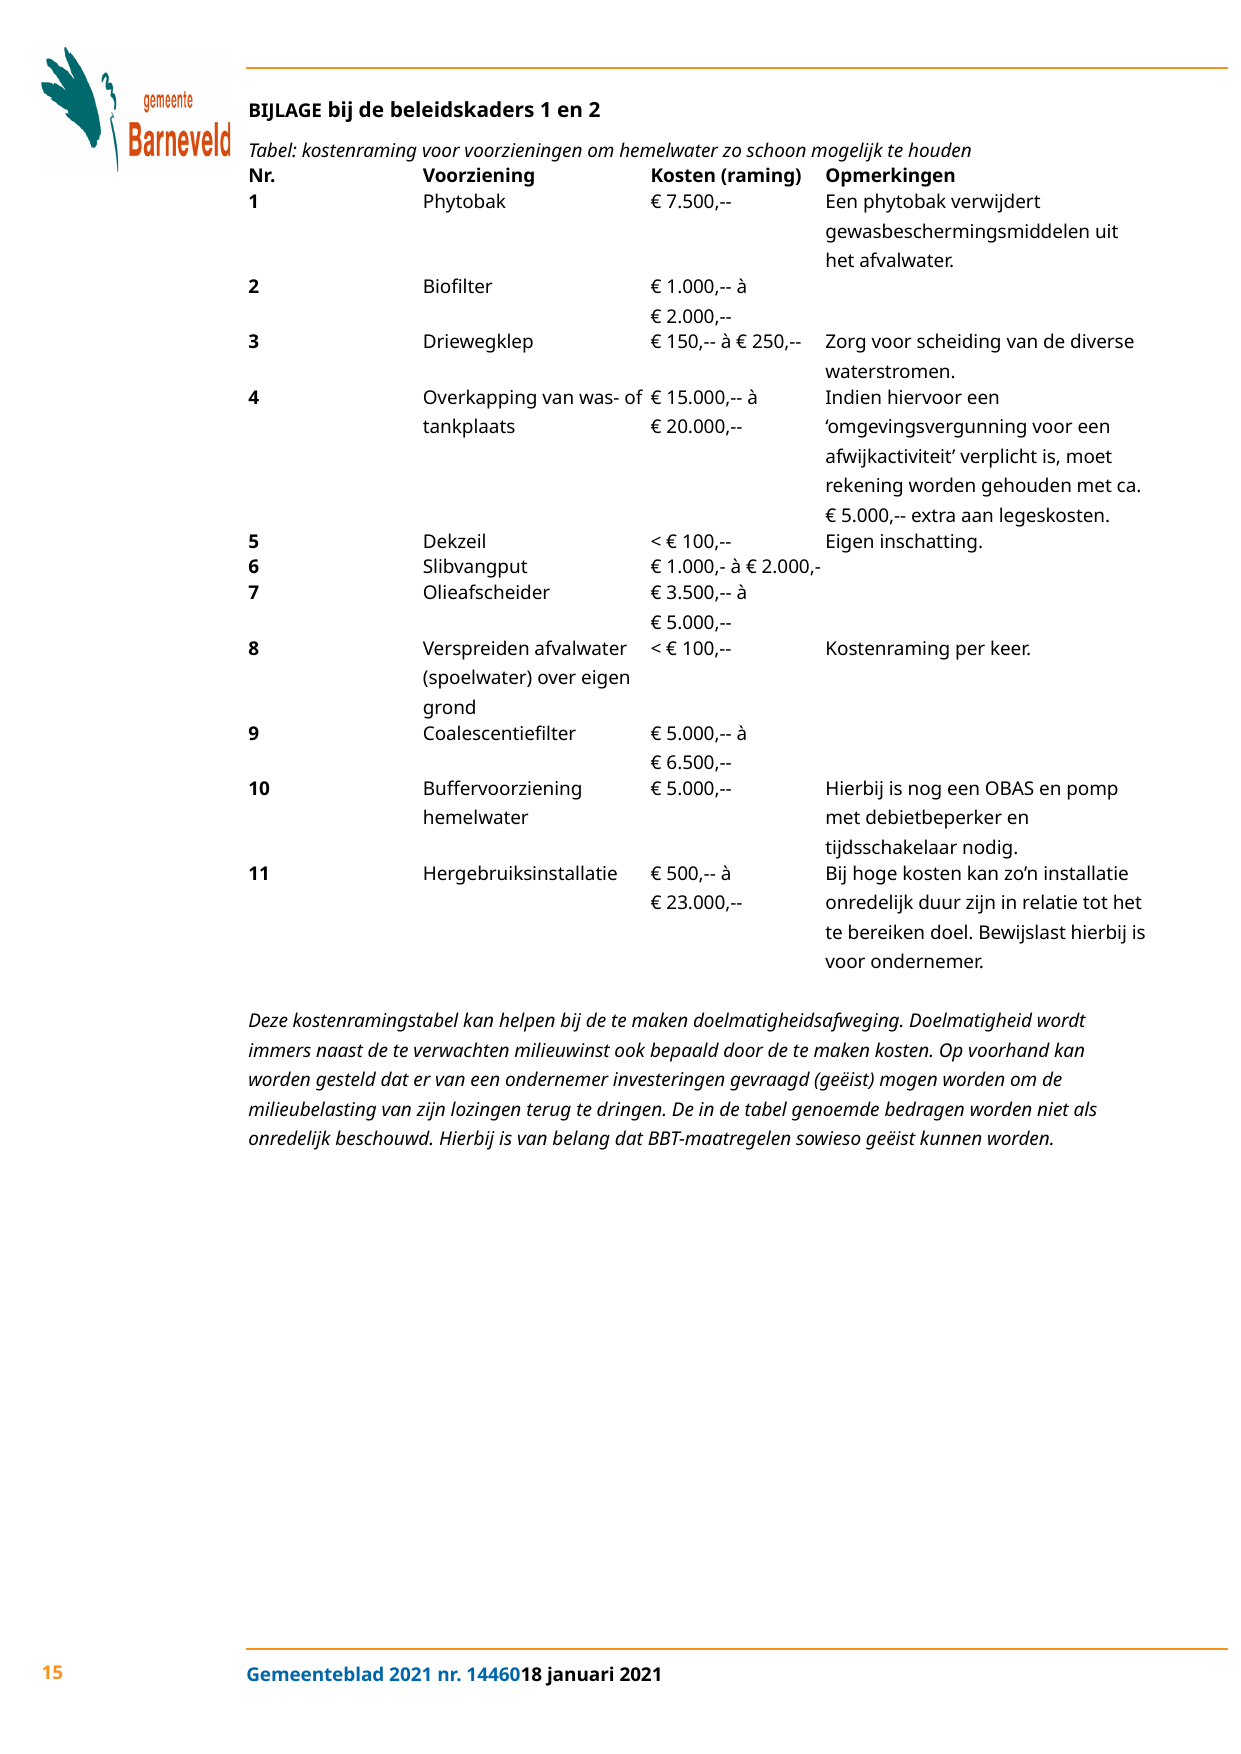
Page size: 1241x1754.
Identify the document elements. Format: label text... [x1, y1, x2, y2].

table_cell € 500,-- à € 23.000,-- [650, 860, 825, 974]
table_cell 1 [248, 189, 423, 273]
picture [41, 47, 231, 172]
table_cell Hierbij is nog een OBAS en pomp met debietbeperker en tijdsschakelaar nodig. [825, 775, 1152, 860]
table_cell € 1.000,- à € 2.000,- [650, 554, 825, 579]
table_cell < € 100,-- [650, 528, 825, 554]
text Deze kostenramingstabel kan helpen bij de te maken doelmatigheidsafweging. Doelmatigheid wordt immers naast de te verwachten milieuwinst ook bepaald door de te maken kosten. Op voorhand kan worden gesteld dat er van een ondernemer investeringen gevraagd (geëist) mogen worden om de milieubelasting van zijn lozingen terug te dringen. De in de tabel genoemde bedragen worden niet als onredelijk beschouwd. Hierbij is van belang dat BBT-maatregelen sowieso geëist kunnen worden. [248, 1007, 1152, 1151]
table_cell € 150,-- à € 250,-- [650, 329, 825, 384]
table_cell [825, 580, 1152, 635]
table_cell Eigen inschatting. [825, 528, 1152, 554]
table_cell € 5.000,-- [650, 775, 825, 860]
table_cell 7 [248, 580, 423, 635]
table_cell € 3.500,-- à € 5.000,-- [650, 580, 825, 635]
table_cell 9 [248, 720, 423, 775]
table_cell Dekzeil [423, 528, 650, 554]
table_cell 3 [248, 329, 423, 384]
text Tabel: kostenraming voor voorzieningen om hemelwater zo schoon mogelijk te houden [248, 137, 1152, 163]
table_cell € 7.500,-- [650, 189, 825, 273]
table_cell < € 100,-- [650, 635, 825, 720]
table_cell Een phytobak verwijdert gewasbeschermingsmiddelen uit het afvalwater. [825, 189, 1152, 273]
table_cell 8 [248, 635, 423, 720]
table_cell [825, 273, 1152, 329]
table_cell Slibvangput [423, 554, 650, 579]
table_cell Biofilter [423, 273, 650, 329]
table_cell 6 [248, 554, 423, 579]
table_cell 10 [248, 775, 423, 860]
table_cell Zorg voor scheiding van de diverse waterstromen. [825, 329, 1152, 384]
table_cell 4 [248, 384, 423, 528]
table_cell Phytobak [423, 189, 650, 273]
table_cell Buffervoorziening hemelwater [423, 775, 650, 860]
table_cell Overkapping van was- of tankplaats [423, 384, 650, 528]
table_header Kosten (raming) [650, 163, 825, 188]
table_cell [825, 720, 1152, 775]
table_cell Indien hiervoor een ‘omgevingsvergunning voor een afwijkactiviteit’ verplicht is, moet rekening worden gehouden met ca. € 5.000,-- extra aan legeskosten. [825, 384, 1152, 528]
table_header Voorziening [423, 163, 650, 188]
table_cell 11 [248, 860, 423, 974]
table_cell Olieafscheider [423, 580, 650, 635]
table_cell Verspreiden afvalwater (spoelwater) over eigen grond [423, 635, 650, 720]
table_header Nr. [248, 163, 423, 188]
table_cell Hergebruiksinstallatie [423, 860, 650, 974]
table_cell Bij hoge kosten kan zo’n installatie onredelijk duur zijn in relatie tot het te bereiken doel. Bewijslast hierbij is voor ondernemer. [825, 860, 1152, 974]
table_cell 2 [248, 273, 423, 329]
table_cell Coalescentiefilter [423, 720, 650, 775]
text BIJLAGE bij de beleidskaders 1 en 2 [248, 95, 1152, 123]
table_cell 5 [248, 528, 423, 554]
table_cell € 15.000,-- à € 20.000,-- [650, 384, 825, 528]
table_cell € 1.000,-- à € 2.000,-- [650, 273, 825, 329]
table_cell Driewegklep [423, 329, 650, 384]
table_cell [825, 554, 1152, 579]
table_cell Kostenraming per keer. [825, 635, 1152, 720]
table_header Opmerkingen [825, 163, 1152, 188]
table_cell € 5.000,-- à € 6.500,-- [650, 720, 825, 775]
